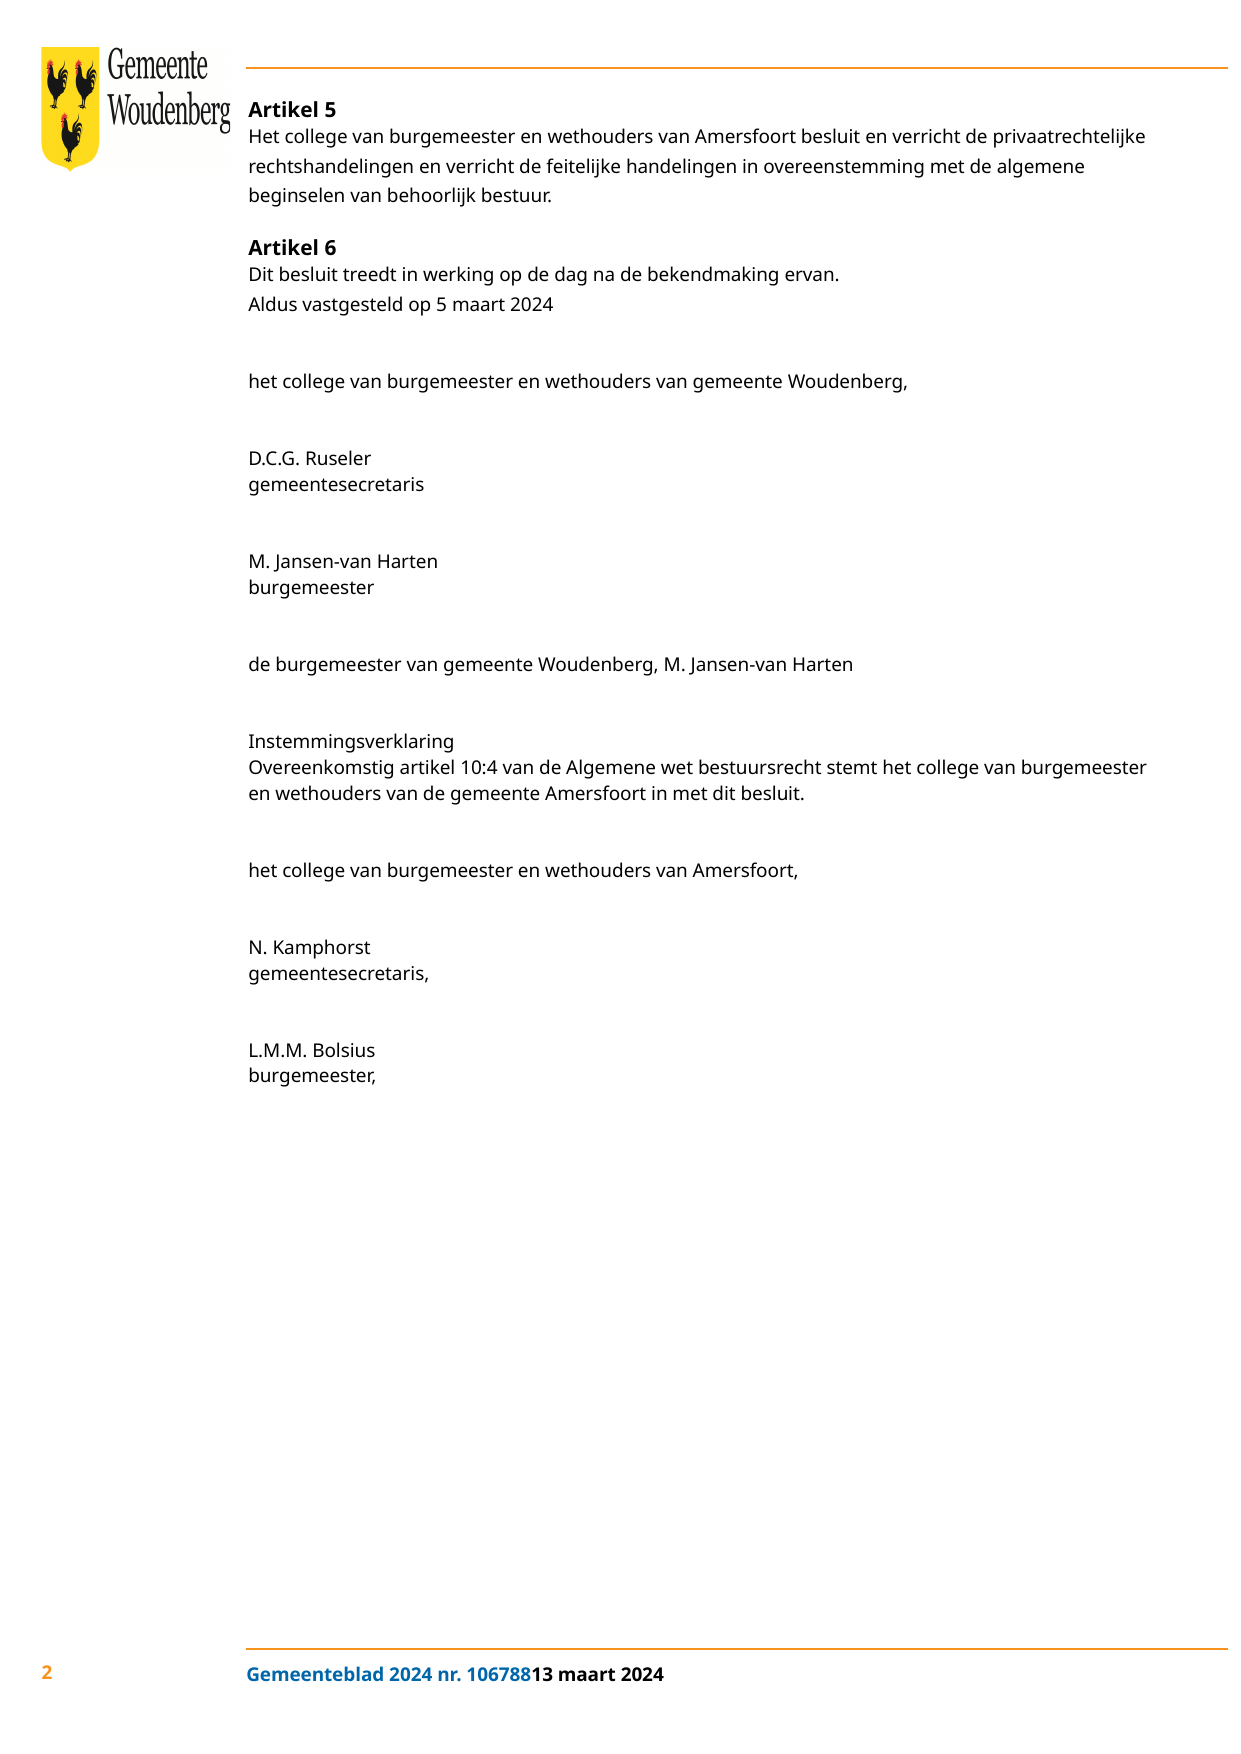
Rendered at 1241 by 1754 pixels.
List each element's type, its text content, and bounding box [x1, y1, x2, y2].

picture [41, 47, 231, 172]
text Artikel 5 [248, 95, 1152, 123]
text burgemeester [248, 574, 1152, 599]
text gemeentesecretaris [248, 471, 1152, 497]
text gemeentesecretaris, [248, 960, 1152, 986]
text burgemeester, [248, 1063, 1152, 1088]
text Aldus vastgesteld op 5 maart 2024 [248, 291, 1152, 317]
text Het college van burgemeester en wethouders van Amersfoort besluit en verricht de privaatrechtelijke rechtshandelingen en verricht de feitelijke handelingen in overeenstemming met de algemene beginselen van behoorlijk bestuur. [248, 123, 1152, 208]
text het college van burgemeester en wethouders van Amersfoort, [248, 857, 1152, 883]
text M. Jansen-van Harten [248, 548, 1152, 574]
text de burgemeester van gemeente Woudenberg, M. Jansen-van Harten [248, 651, 1152, 677]
text D.C.G. Ruseler [248, 445, 1152, 471]
text L.M.M. Bolsius [248, 1037, 1152, 1063]
text Overeenkomstig artikel 10:4 van de Algemene wet bestuursrecht stemt het college van burgemeester en wethouders van de gemeente Amersfoort in met dit besluit. [248, 754, 1152, 805]
text Instemmingsverklaring [248, 728, 1152, 754]
text Dit besluit treedt in werking op de dag na de bekendmaking ervan. [248, 261, 1152, 287]
text Artikel 6 [248, 233, 1152, 261]
text N. Kamphorst [248, 934, 1152, 960]
text het college van burgemeester en wethouders van gemeente Woudenberg, [248, 368, 1152, 394]
